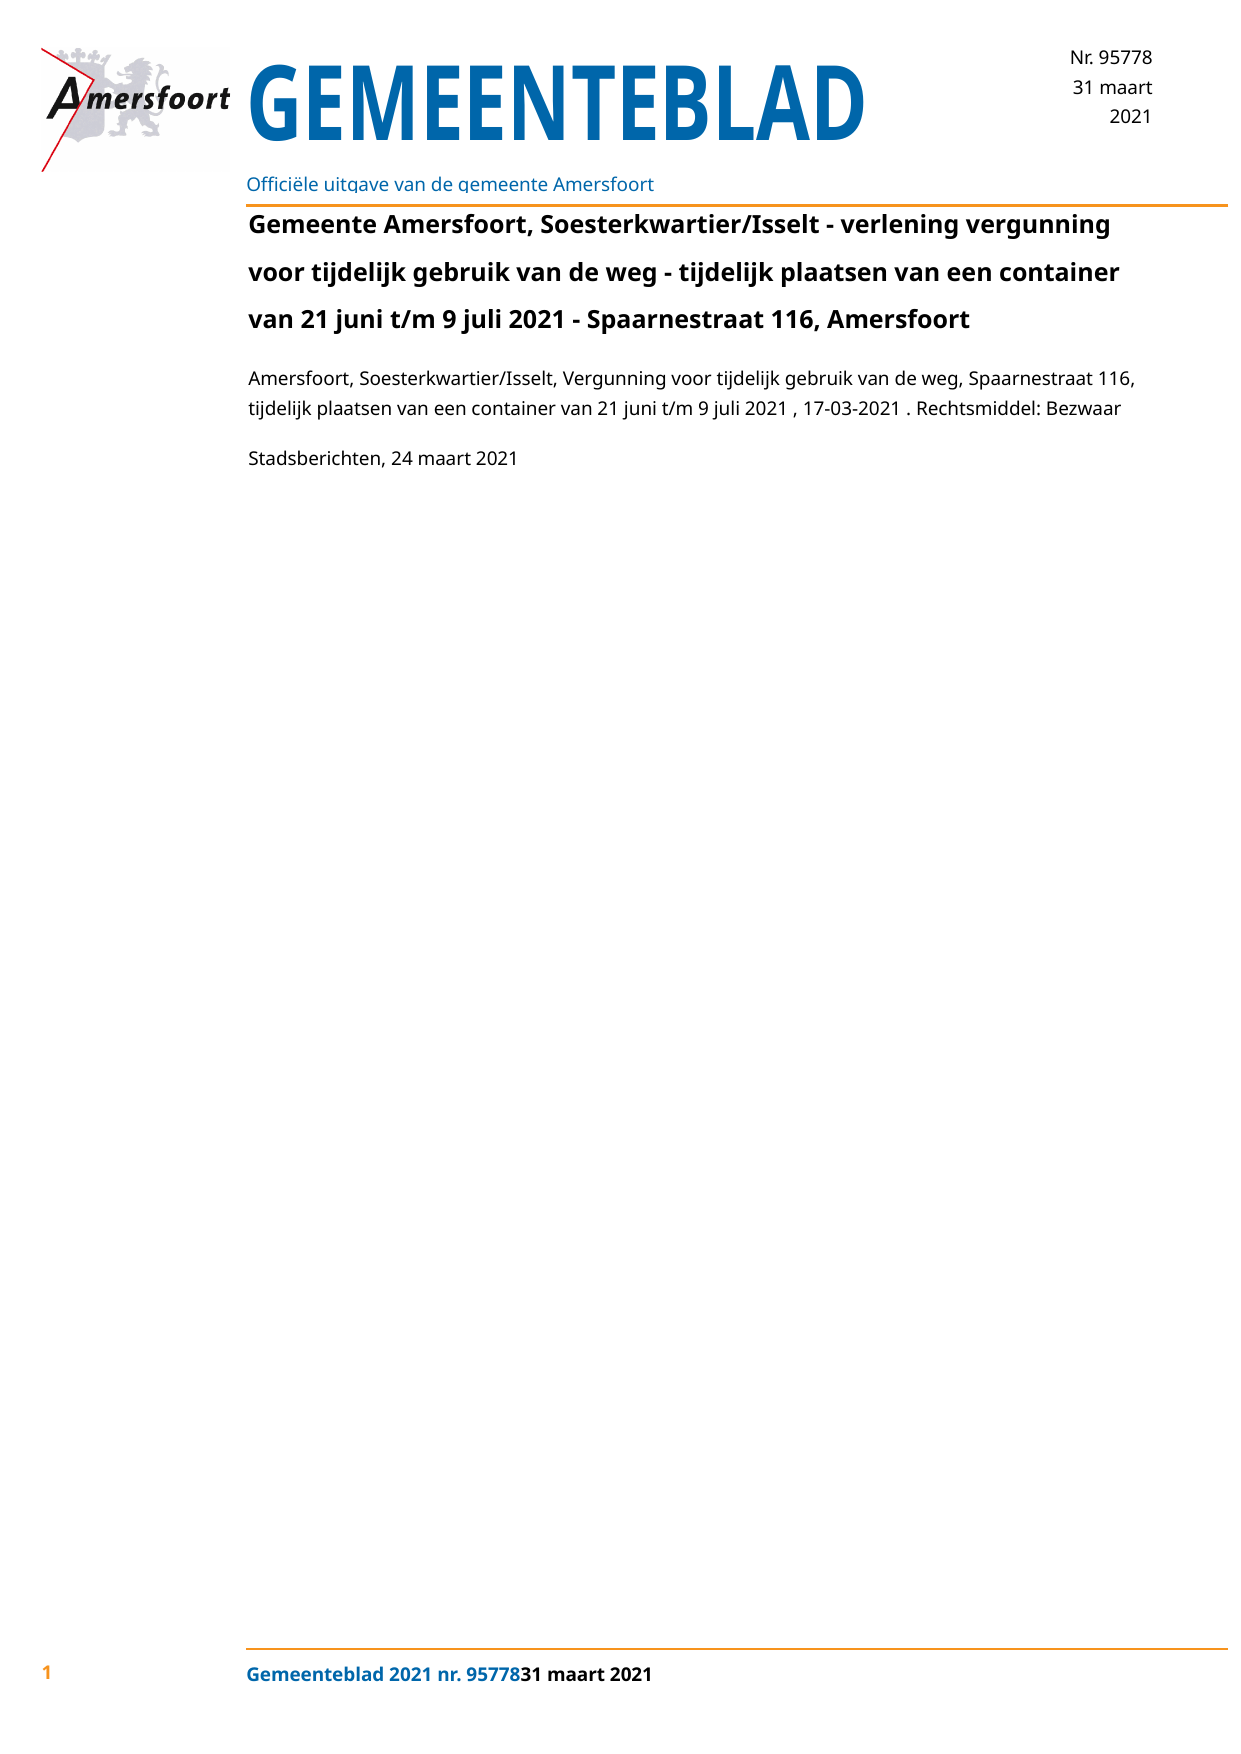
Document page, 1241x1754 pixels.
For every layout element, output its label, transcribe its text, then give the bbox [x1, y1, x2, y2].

text Stadsberichten, 24 maart 2021 [248, 446, 1152, 471]
text Gemeente Amersfoort, Soesterkwartier/Isselt - verlening vergunning voor tijdelijk gebruik van de weg - tijdelijk plaatsen van een container van 21 juni t/m 9 juli 2021 - Spaarnestraat 116, Amersfoort [248, 207, 1152, 336]
picture [41, 47, 231, 172]
text Amersfoort, Soesterkwartier/Isselt, Vergunning voor tijdelijk gebruik van de weg, Spaarnestraat 116, tijdelijk plaatsen van een container van 21 juni t/m 9 juli 2021 , 17-03-2021 . Rechtsmiddel: Bezwaar [248, 366, 1152, 421]
